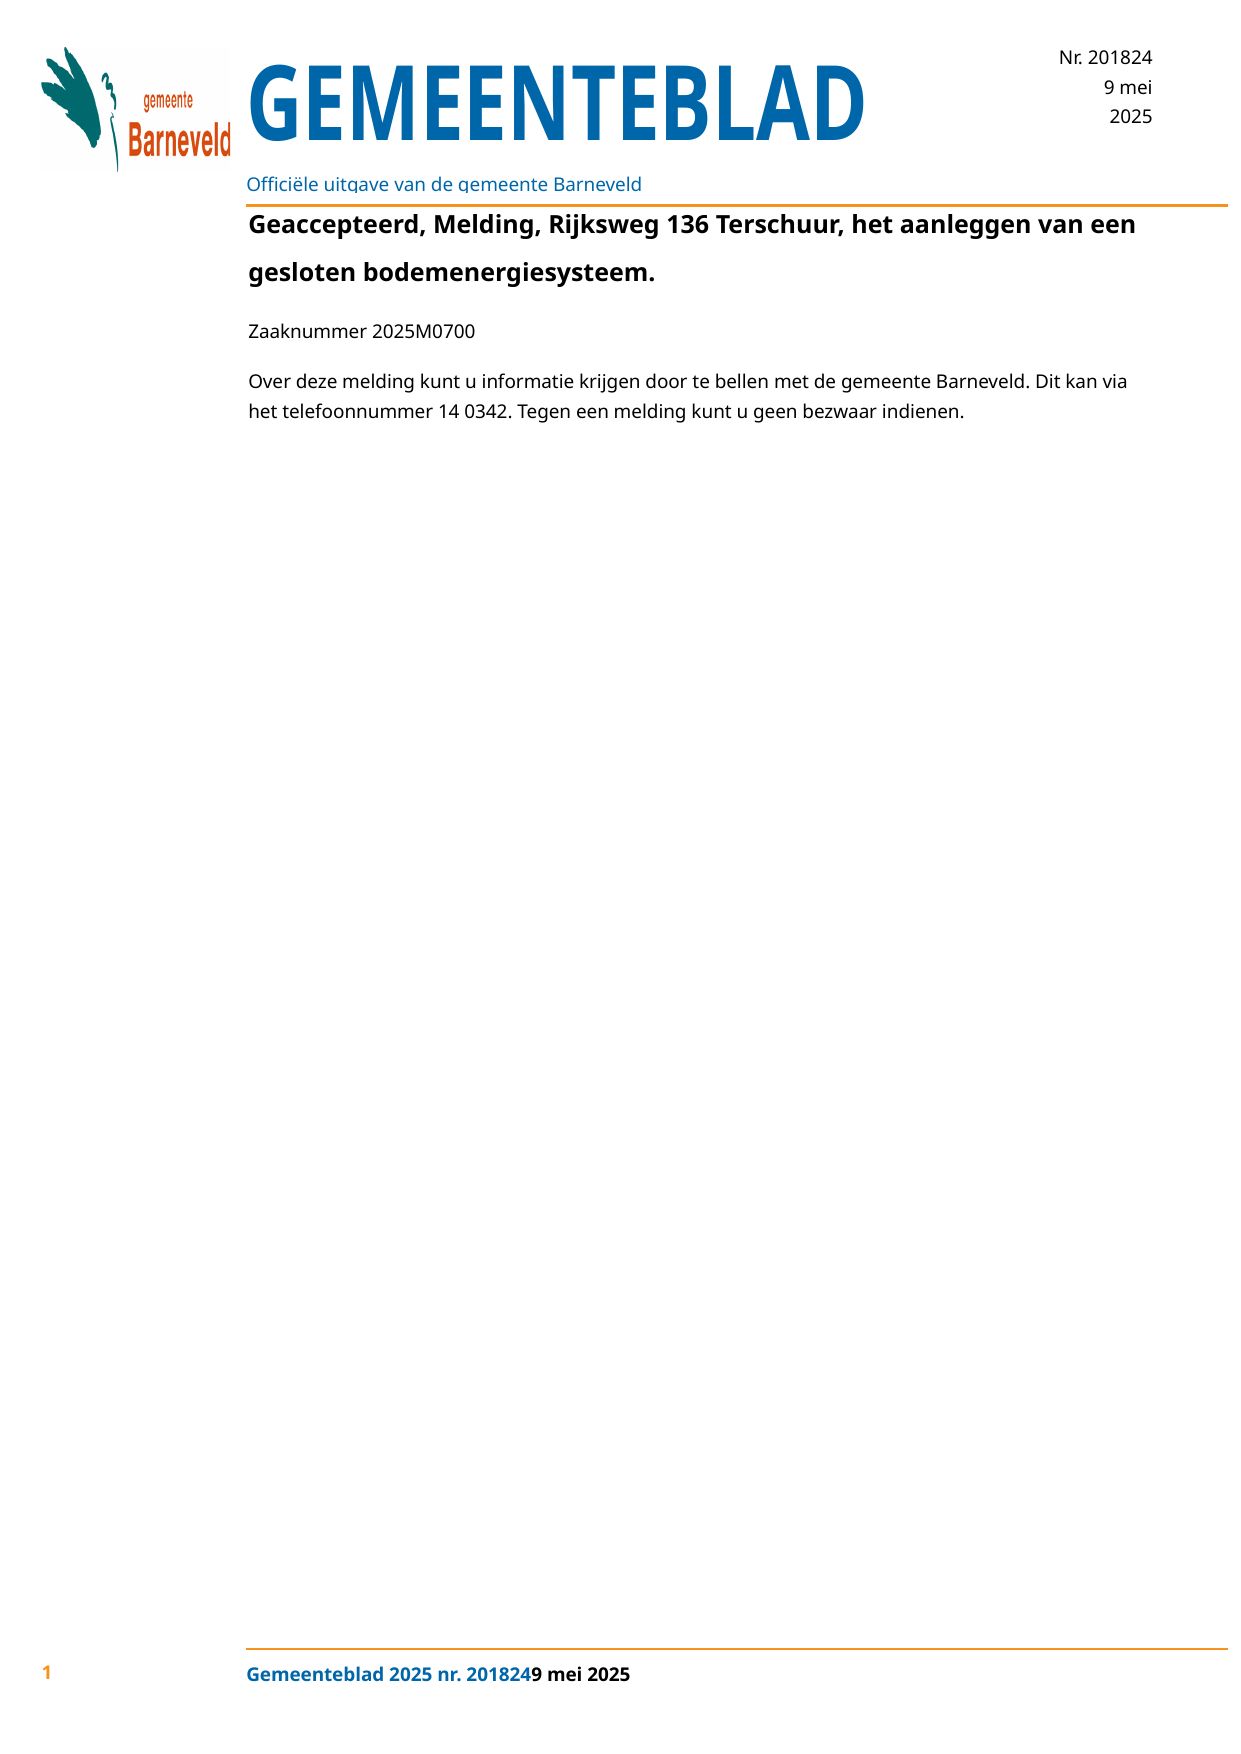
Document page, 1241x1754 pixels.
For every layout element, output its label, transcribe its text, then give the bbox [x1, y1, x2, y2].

picture [41, 47, 231, 172]
text Over deze melding kunt u informatie krijgen door te bellen met de gemeente Barneveld. Dit kan via het telefoonnummer 14 0342. Tegen een melding kunt u geen bezwaar indienen. [248, 368, 1152, 424]
text Zaaknummer 2025M0700 [248, 318, 1152, 344]
text Geaccepteerd, Melding, Rijksweg 136 Terschuur, het aanleggen van een gesloten bodemenergiesysteem. [248, 207, 1152, 288]
